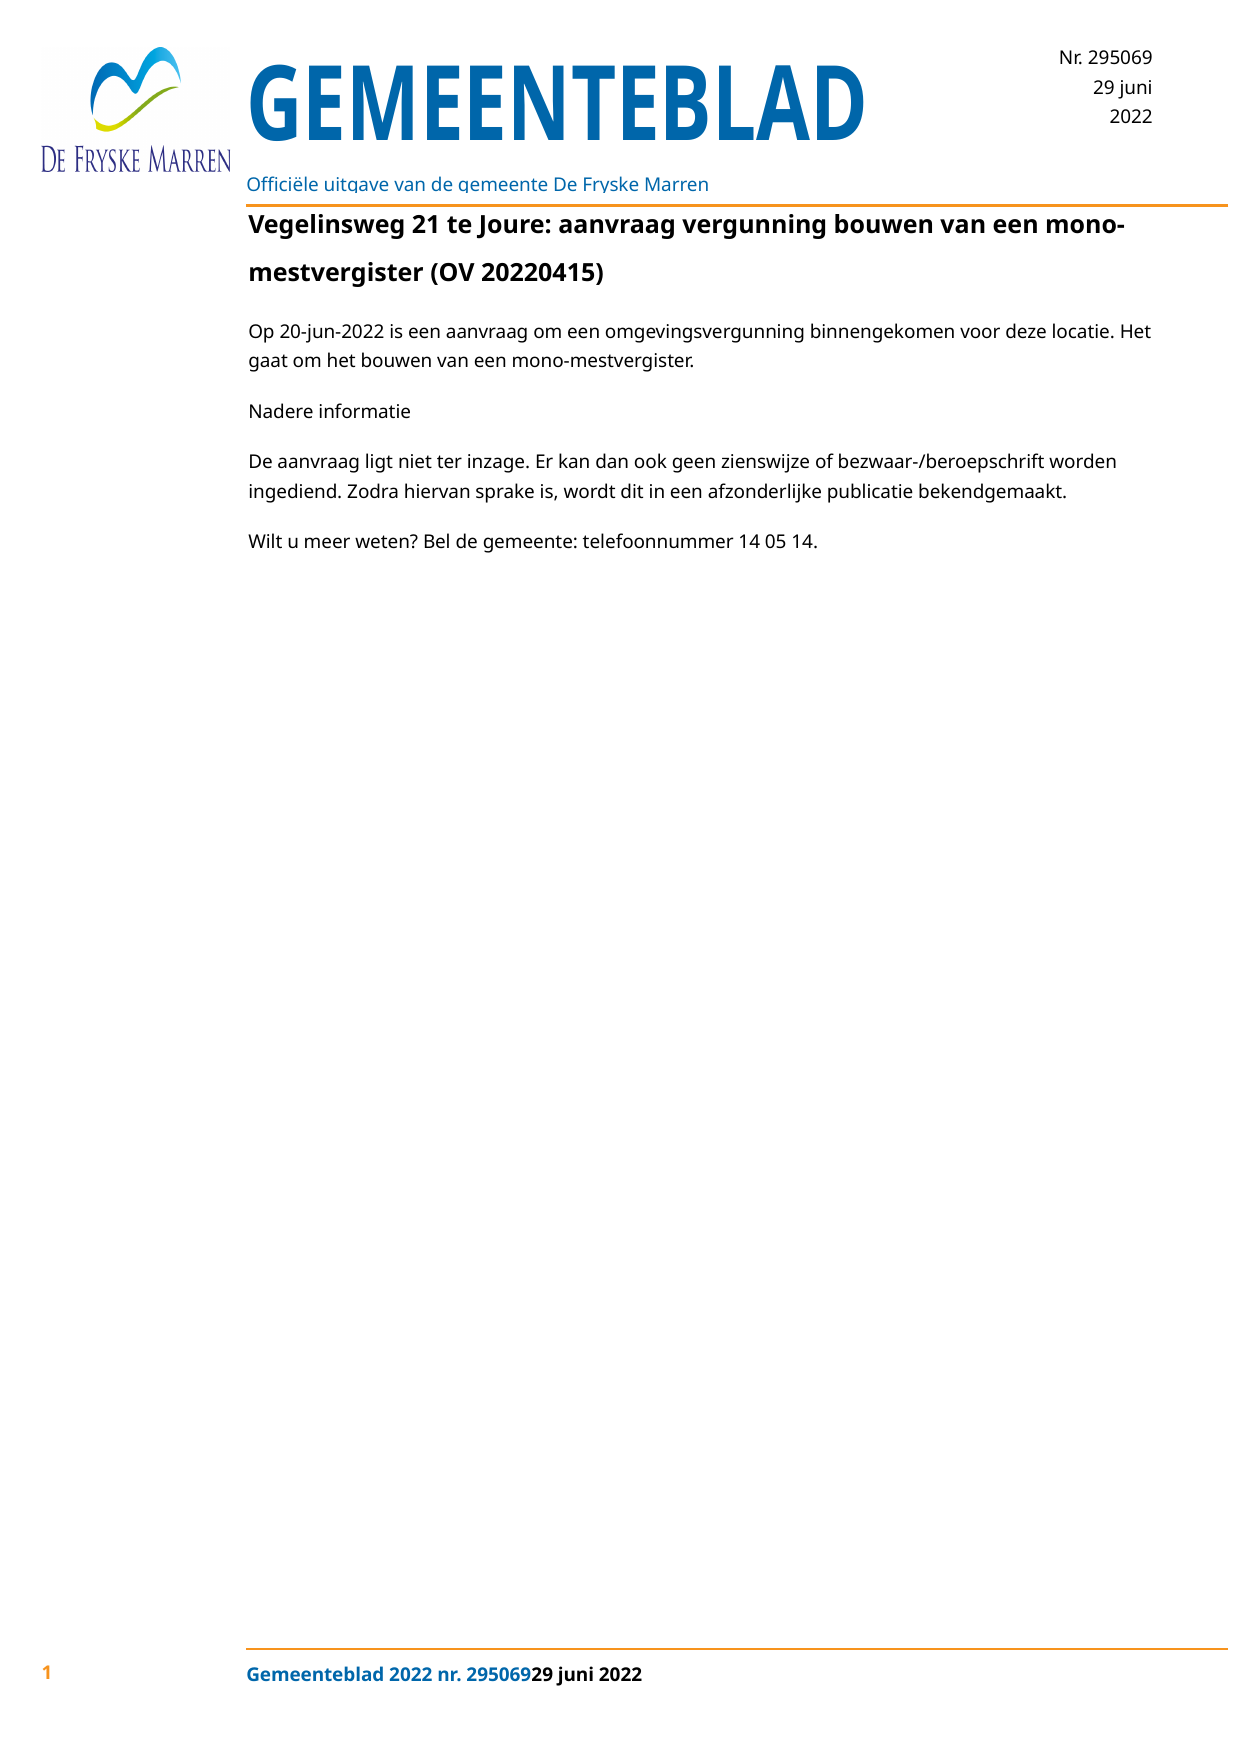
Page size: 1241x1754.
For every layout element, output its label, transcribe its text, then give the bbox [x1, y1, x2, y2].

picture [41, 47, 231, 172]
text Vegelinsweg 21 te Joure: aanvraag vergunning bouwen van een mono-mestvergister (OV 20220415) [248, 207, 1152, 288]
text De aanvraag ligt niet ter inzage. Er kan dan ook geen zienswijze of bezwaar-/beroepschrift worden ingediend. Zodra hiervan sprake is, wordt dit in een afzonderlijke publicatie bekendgemaakt. [248, 448, 1152, 504]
text Nadere informatie [248, 398, 1152, 424]
text Op 20-jun-2022 is een aanvraag om een omgevingsvergunning binnengekomen voor deze locatie. Het gaat om het bouwen van een mono-mestvergister. [248, 318, 1152, 373]
text Wilt u meer weten? Bel de gemeente: telefoonnummer 14 05 14. [248, 528, 1152, 554]
